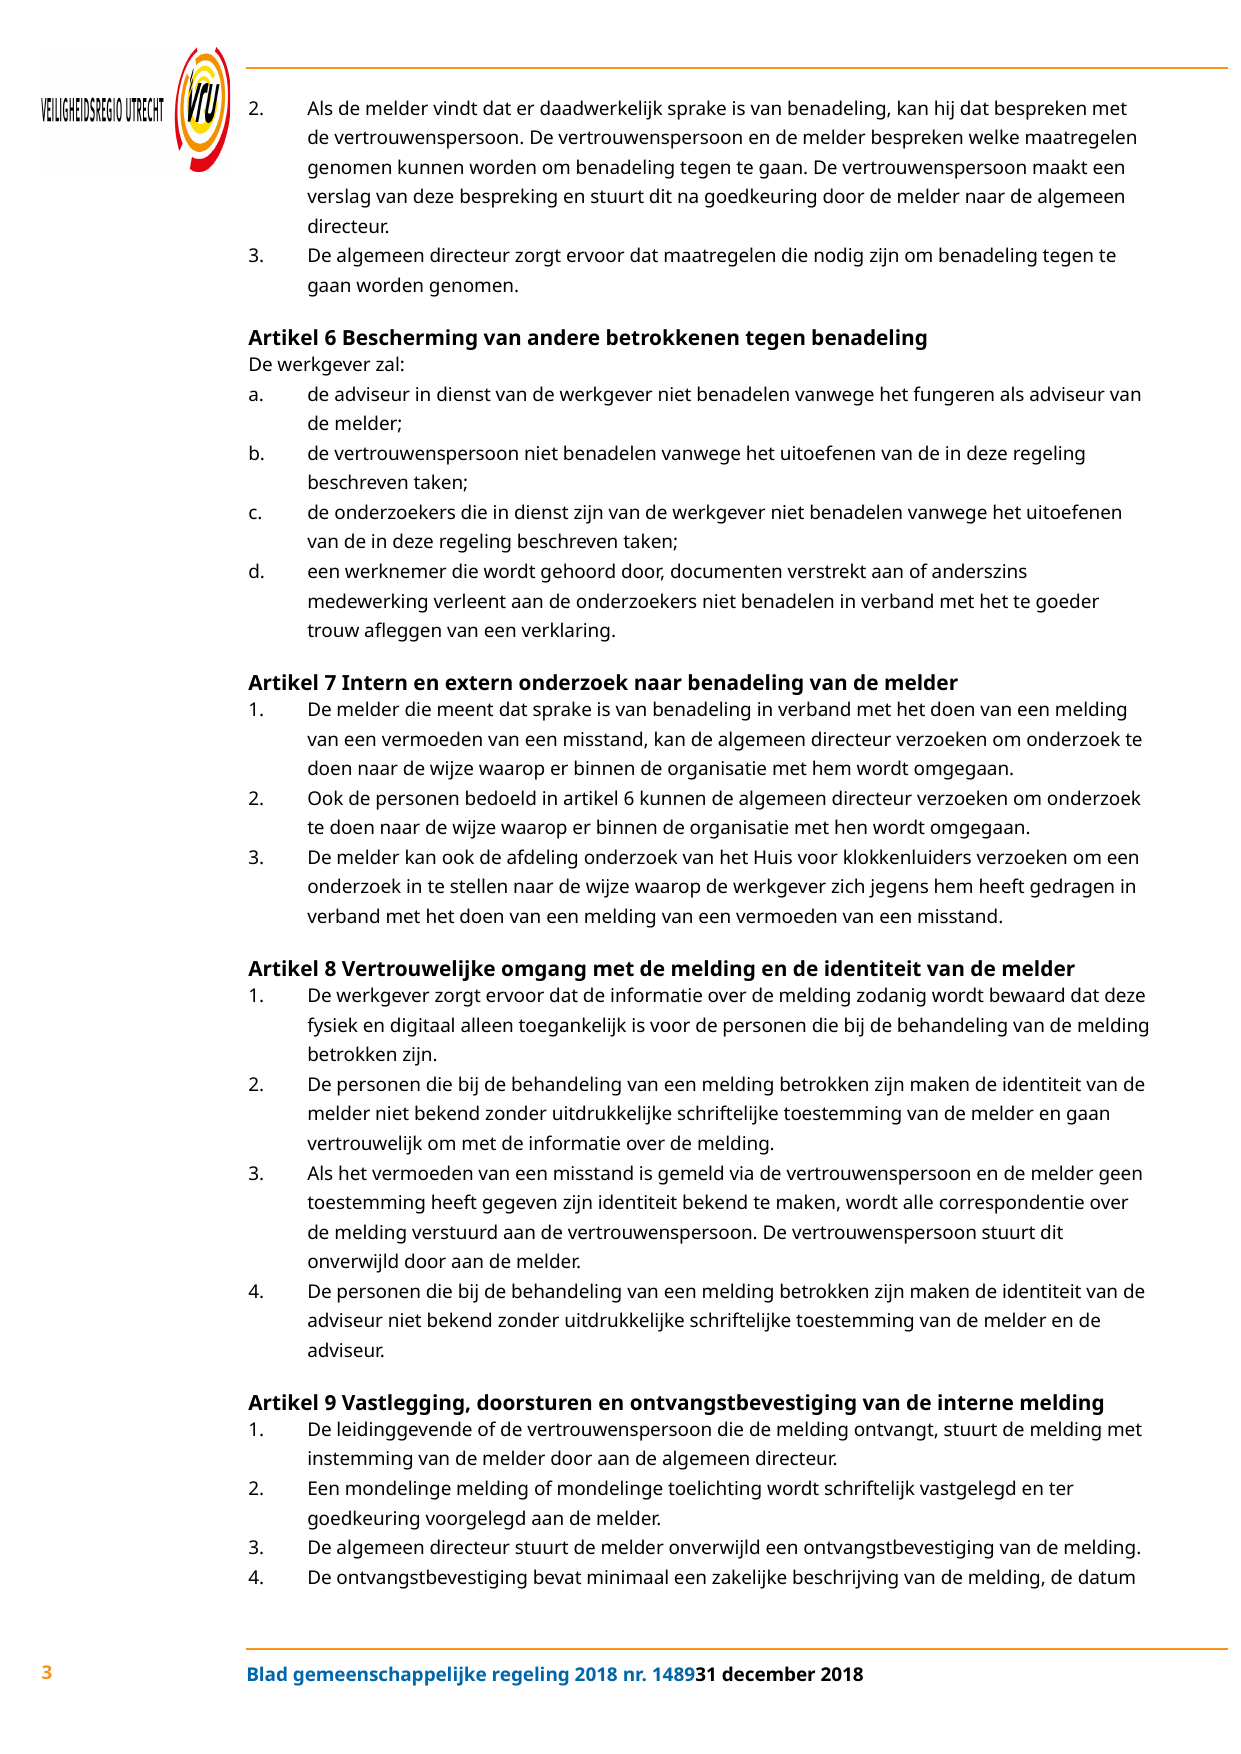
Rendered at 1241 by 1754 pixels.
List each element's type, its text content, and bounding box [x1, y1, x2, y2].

list de onderzoekers die in dienst zijn van de werkgever niet benadelen vanwege het uitoefenen van de in deze regeling beschreven taken; [248, 499, 1152, 554]
list Een mondelinge melding of mondelinge toelichting wordt schriftelijk vastgelegd en ter goedkeuring voorgelegd aan de melder. [248, 1475, 1152, 1531]
text De werkgever zal: [248, 351, 1152, 377]
list De personen die bij de behandeling van een melding betrokken zijn maken de identiteit van de melder niet bekend zonder uitdrukkelijke schriftelijke toestemming van de melder en gaan vertrouwelijk om met de informatie over de melding. [248, 1071, 1152, 1156]
text Artikel 9 Vastlegging, doorsturen en ontvangstbevestiging van de interne melding [248, 1388, 1152, 1416]
list De melder die meent dat sprake is van benadeling in verband met het doen van een melding van een vermoeden van een misstand, kan de algemeen directeur verzoeken om onderzoek te doen naar de wijze waarop er binnen de organisatie met hem wordt omgegaan. [248, 696, 1152, 781]
text Artikel 8 Vertrouwelijke omgang met de melding en de identiteit van de melder [248, 954, 1152, 982]
list Ook de personen bedoeld in artikel 6 kunnen de algemeen directeur verzoeken om onderzoek te doen naar de wijze waarop er binnen de organisatie met hen wordt omgegaan. [248, 785, 1152, 840]
list Als de melder vindt dat er daadwerkelijk sprake is van benadeling, kan hij dat bespreken met de vertrouwenspersoon. De vertrouwenspersoon en de melder bespreken welke maatregelen genomen kunnen worden om benadeling tegen te gaan. De vertrouwenspersoon maakt een verslag van deze bespreking en stuurt dit na goedkeuring door de melder naar de algemeen directeur. [248, 95, 1152, 239]
list Als het vermoeden van een misstand is gemeld via de vertrouwenspersoon en de melder geen toestemming heeft gegeven zijn identiteit bekend te maken, wordt alle correspondentie over de melding verstuurd aan de vertrouwenspersoon. De vertrouwenspersoon stuurt dit onverwijld door aan de melder. [248, 1160, 1152, 1274]
list De algemeen directeur stuurt de melder onverwijld een ontvangstbevestiging van de melding. [248, 1534, 1152, 1560]
text Artikel 7 Intern en extern onderzoek naar benadeling van de melder [248, 668, 1152, 696]
list De ontvangstbevestiging bevat minimaal een zakelijke beschrijving van de melding, de datum [248, 1564, 1152, 1590]
list De werkgever zorgt ervoor dat de informatie over de melding zodanig wordt bewaard dat deze fysiek en digitaal alleen toegankelijk is voor de personen die bij de behandeling van de melding betrokken zijn. [248, 982, 1152, 1067]
list De personen die bij de behandeling van een melding betrokken zijn maken de identiteit van de adviseur niet bekend zonder uitdrukkelijke schriftelijke toestemming van de melder en de adviseur. [248, 1278, 1152, 1363]
list De algemeen directeur zorgt ervoor dat maatregelen die nodig zijn om benadeling tegen te gaan worden genomen. [248, 243, 1152, 298]
list De melder kan ook de afdeling onderzoek van het Huis voor klokkenluiders verzoeken om een onderzoek in te stellen naar de wijze waarop de werkgever zich jegens hem heeft gedragen in verband met het doen van een melding van een vermoeden van een misstand. [248, 844, 1152, 929]
picture [41, 47, 231, 172]
list de vertrouwenspersoon niet benadelen vanwege het uitoefenen van de in deze regeling beschreven taken; [248, 440, 1152, 495]
list een werknemer die wordt gehoord door, documenten verstrekt aan of anderszins medewerking verleent aan de onderzoekers niet benadelen in verband met het te goeder trouw afleggen van een verklaring. [248, 558, 1152, 643]
text Artikel 6 Bescherming van andere betrokkenen tegen benadeling [248, 323, 1152, 351]
list De leidinggevende of de vertrouwenspersoon die de melding ontvangt, stuurt de melding met instemming van de melder door aan de algemeen directeur. [248, 1416, 1152, 1471]
list de adviseur in dienst van de werkgever niet benadelen vanwege het fungeren als adviseur van de melder; [248, 381, 1152, 436]
